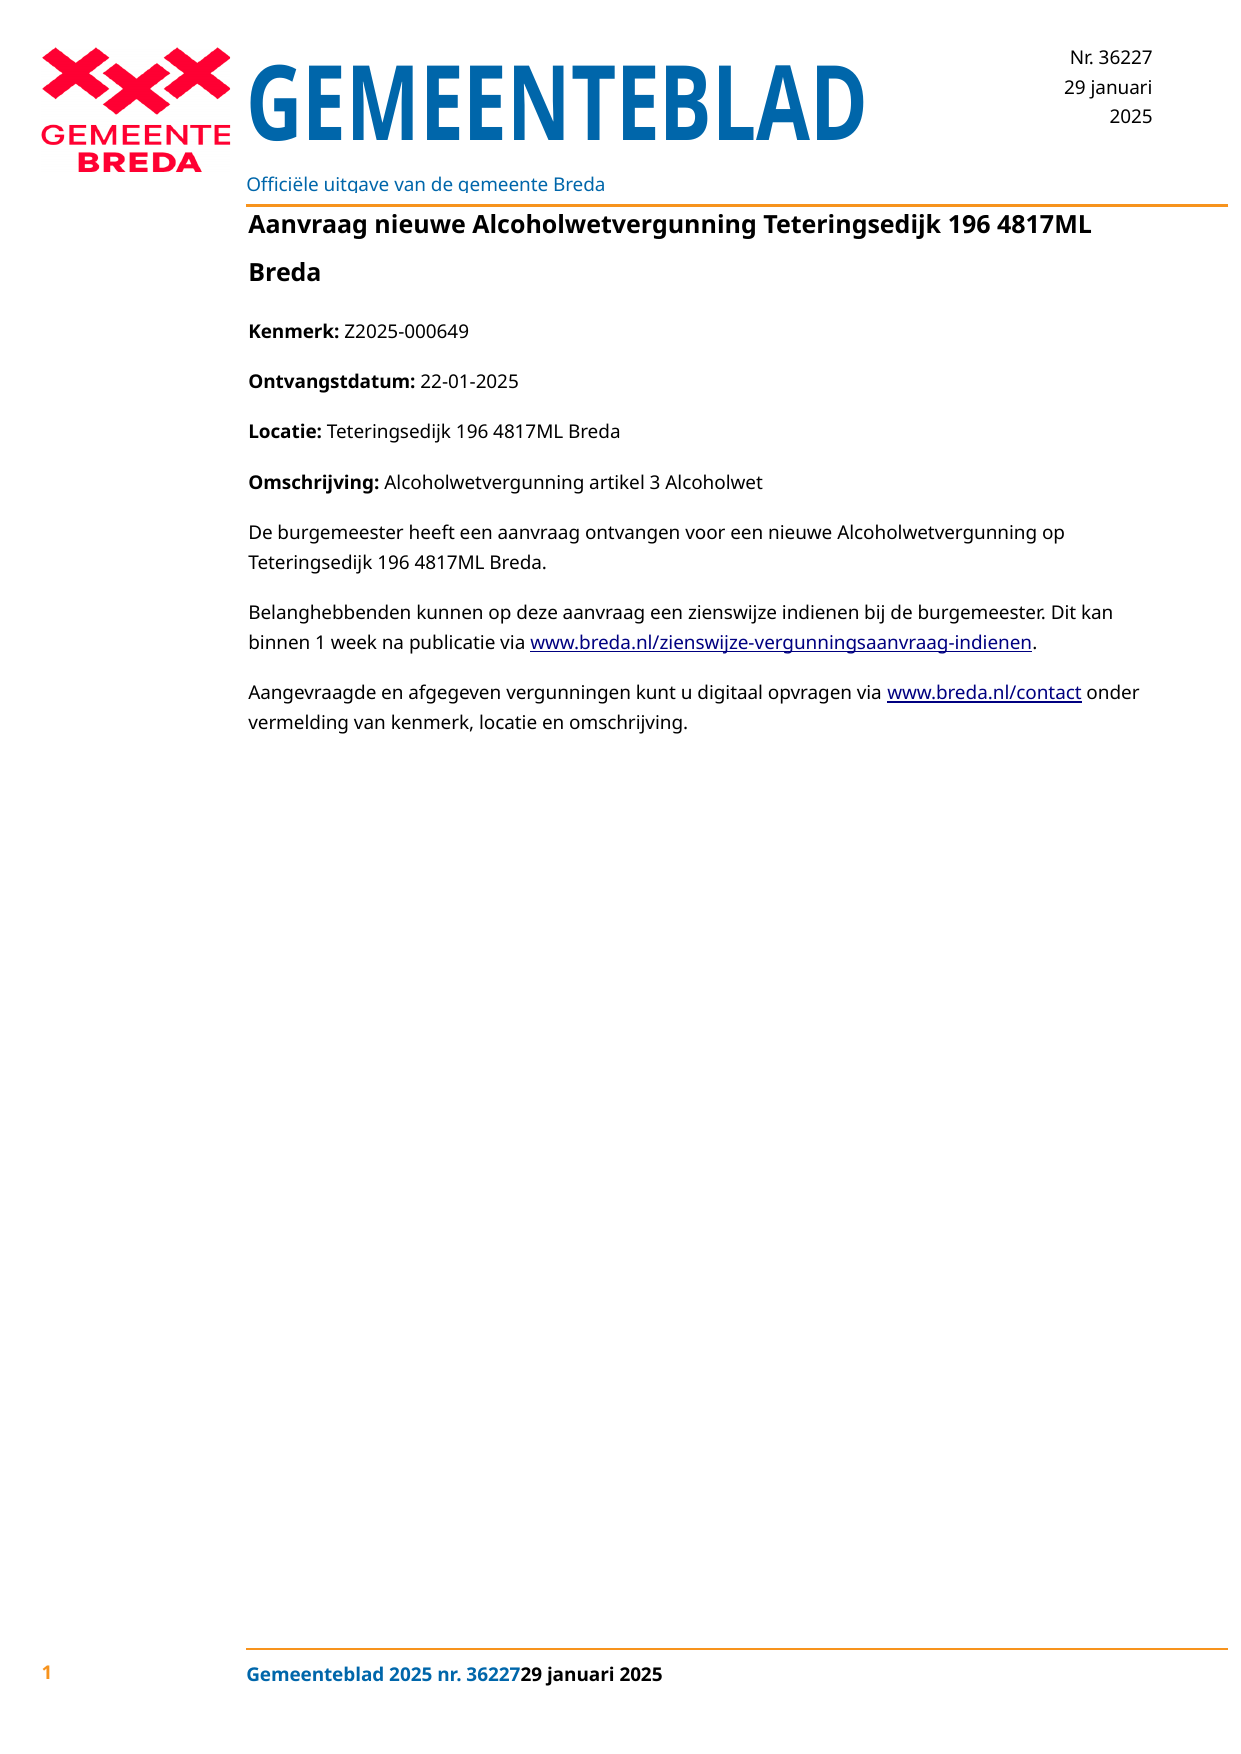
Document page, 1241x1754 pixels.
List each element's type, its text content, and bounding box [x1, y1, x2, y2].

text Aangevraagde en afgegeven vergunningen kunt u digitaal opvragen via www.breda.nl/contact onder vermelding van kenmerk, locatie en omschrijving. [248, 679, 1152, 735]
text De burgemeester heeft een aanvraag ontvangen voor een nieuwe Alcoholwetvergunning op Teteringsedijk 196 4817ML Breda. [248, 519, 1152, 575]
picture [41, 47, 231, 172]
text Aanvraag nieuwe Alcoholwetvergunning Teteringsedijk 196 4817ML Breda [248, 207, 1152, 288]
text Belanghebbenden kunnen op deze aanvraag een zienswijze indienen bij de burgemeester. Dit kan binnen 1 week na publicatie via www.breda.nl/zienswijze-vergunningsaanvraag-indienen. [248, 599, 1152, 655]
text Locatie: Teteringsedijk 196 4817ML Breda [248, 419, 1152, 444]
text Ontvangstdatum: 22-01-2025 [248, 368, 1152, 394]
text Kenmerk: Z2025-000649 [248, 318, 1152, 344]
text Omschrijving: Alcoholwetvergunning artikel 3 Alcoholwet [248, 469, 1152, 495]
